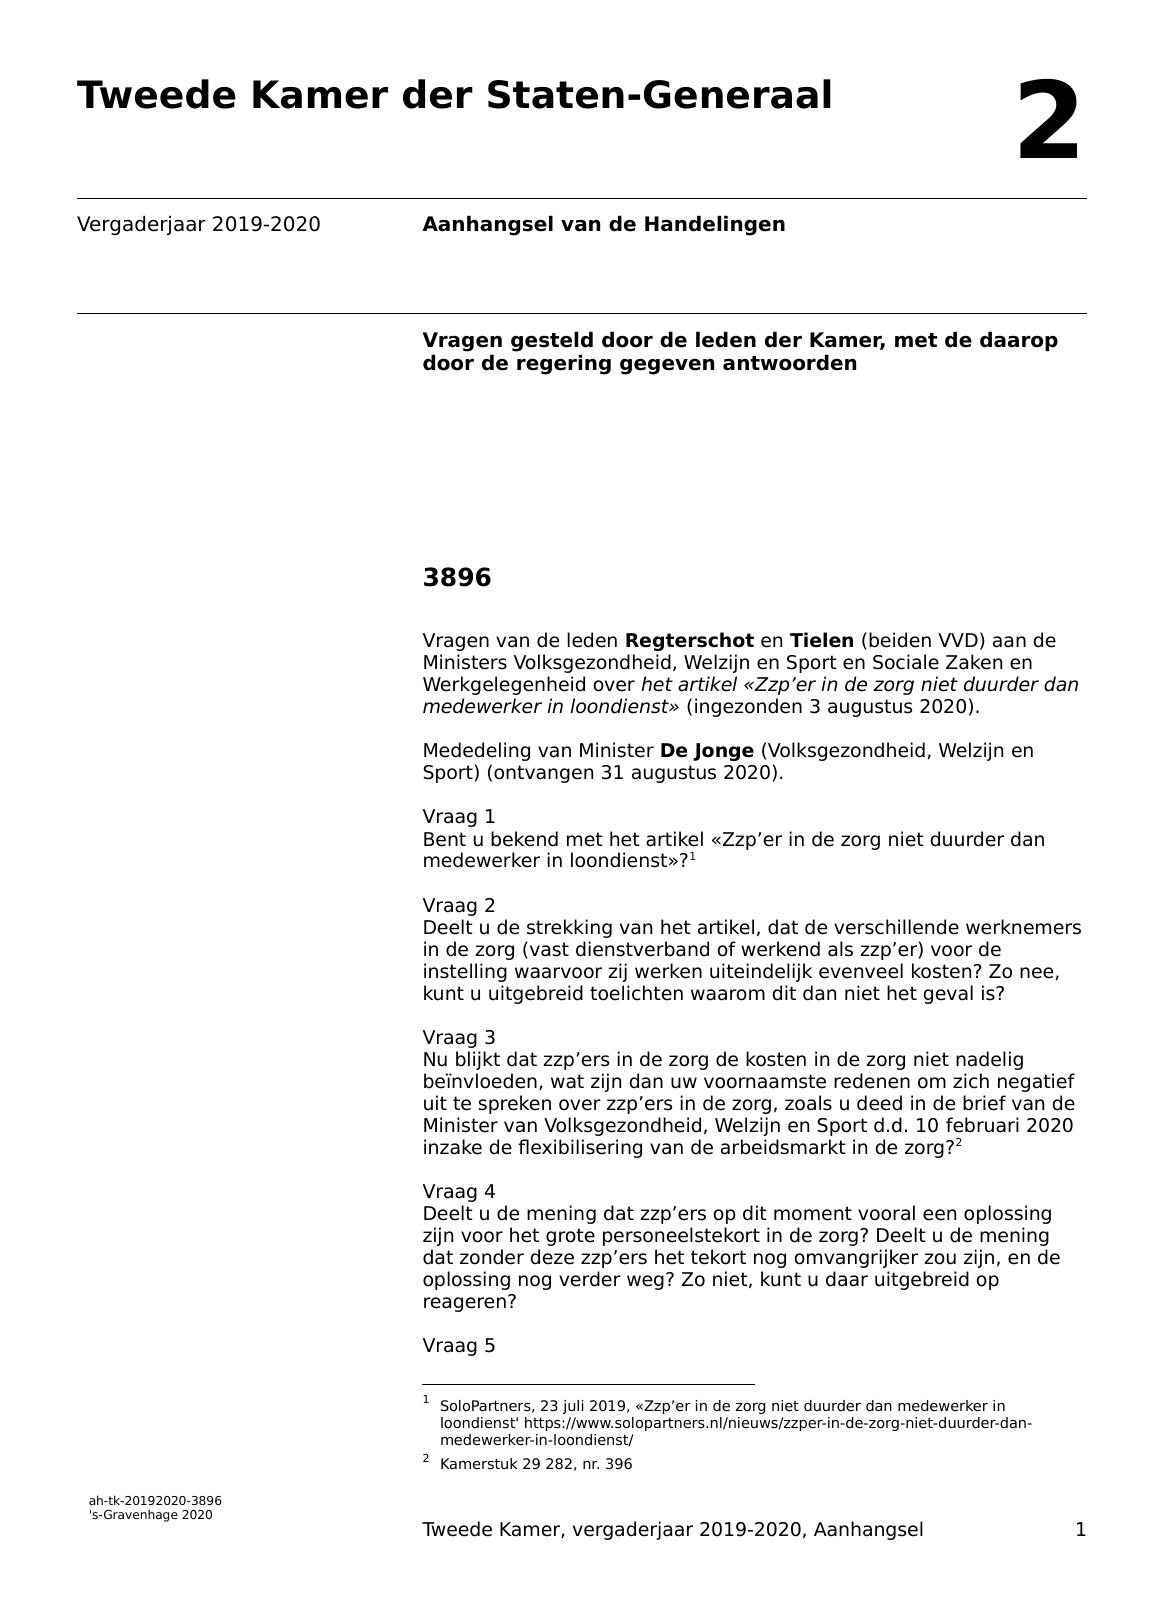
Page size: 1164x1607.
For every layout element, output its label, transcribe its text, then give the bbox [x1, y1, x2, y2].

table_cell Vragen gesteld door de leden der Kamer, met de daarop door de regering gegeven antwoorden [422, 314, 1087, 375]
text Mededeling van Minister De Jonge (Volksgezondheid, Welzijn en Sport) (ontvangen 31 augustus 2020). [422, 740, 1087, 784]
table_cell [77, 314, 422, 375]
text Kamerstuk 29 282, nr. 396 [422, 1452, 1087, 1474]
text Nu blijkt dat zzp’ers in de zorg de kosten in de zorg niet nadelig beïnvloeden, wat zijn dan uw voornaamste redenen om zich negatief uit te spreken over zzp’ers in de zorg, zoals u deed in de brief van de Minister van Volksgezondheid, Welzijn en Sport d.d. 10 februari 2020 inzake de flexibilisering van de arbeidsmarkt in de zorg? [422, 1049, 1087, 1158]
text 3896 [422, 563, 1087, 592]
text Deelt u de strekking van het artikel, dat de verschillende werknemers in de zorg (vast dienstverband of werkend als zzp’er) voor de instelling waarvoor zij werken uiteindelijk evenveel kosten? Zo nee, kunt u uitgebreid toelichten waarom dit dan niet het geval is? [422, 917, 1087, 1004]
text Vraag 1 [422, 806, 1087, 828]
table_header Tweede Kamer der Staten-Generaal [77, 59, 886, 198]
text ah-tk-20192020-3896 [88, 1494, 323, 1508]
text Bent u bekend met het artikel «Zzp’er in de zorg niet duurder dan medewerker in loondienst»? [422, 828, 1087, 872]
text Vraag 4 [422, 1181, 1087, 1203]
text Vraag 3 [422, 1027, 1087, 1049]
text Deelt u de mening dat zzp’ers op dit moment vooral een oplossing zijn voor het grote personeelstekort in de zorg? Deelt u de mening dat zonder deze zzp’ers het tekort nog omvangrijker zou zijn, en de oplossing nog verder weg? Zo niet, kunt u daar uitgebreid op reageren? [422, 1203, 1087, 1313]
table_cell Vergaderjaar 2019-2020 [77, 199, 422, 313]
text Vraag 2 [422, 894, 1087, 917]
text 's-Gravenhage 2020 [88, 1508, 323, 1522]
text SoloPartners, 23 juli 2019, «Zzp’er in de zorg niet duurder dan medewerker in loondienst' https://www.solopartners.nl/nieuws/zzper-in-de-zorg-niet-duurder-dan-medewerker-in-loondienst/ [422, 1393, 1087, 1449]
text Vragen van de leden Regterschot en Tielen (beiden VVD) aan de Ministers Volksgezondheid, Welzijn en Sport en Sociale Zaken en Werkgelegenheid over het artikel «Zzp’er in de zorg niet duurder dan medewerker in loondienst» (ingezonden 3 augustus 2020). [422, 630, 1087, 718]
table_cell Aanhangsel van de Handelingen [422, 199, 1087, 313]
text Vraag 5 [422, 1335, 1087, 1357]
table_header 2 [886, 59, 1087, 198]
